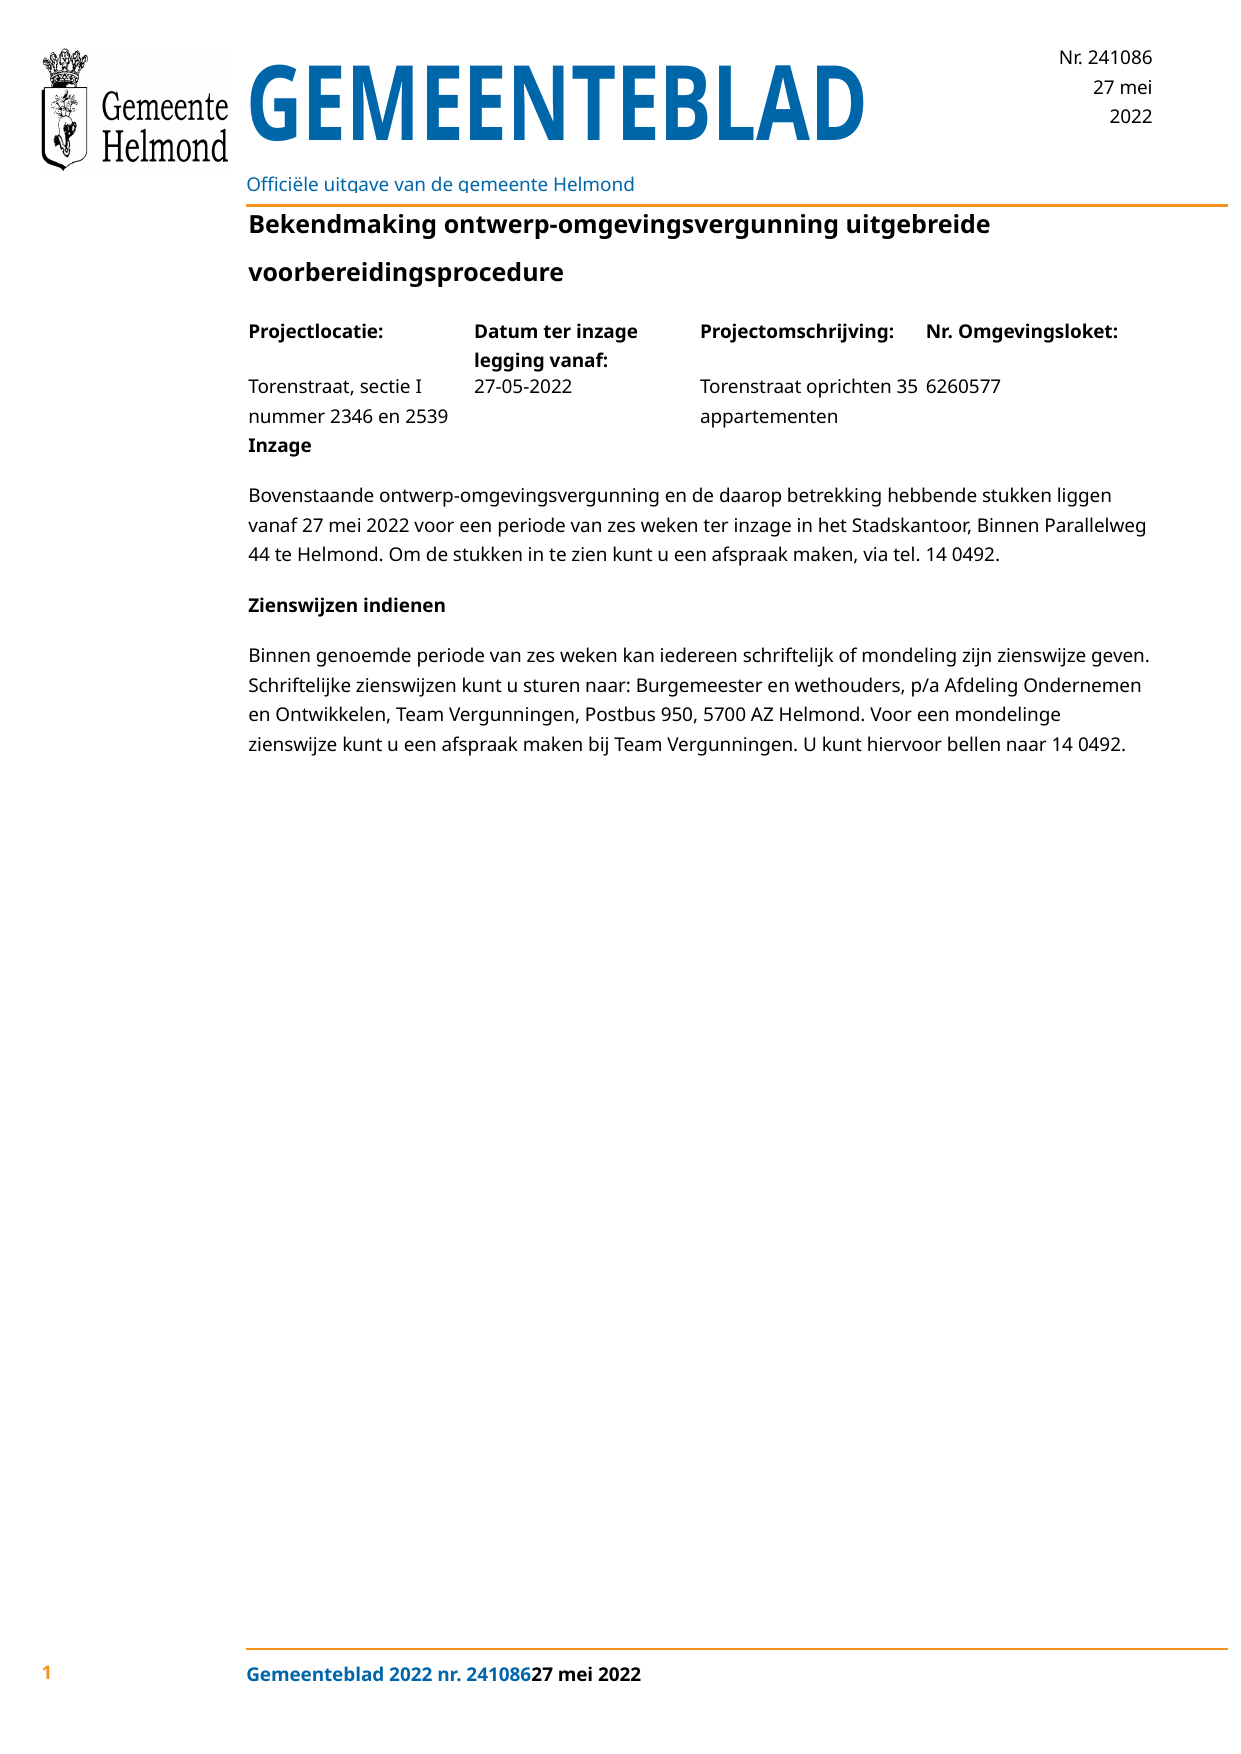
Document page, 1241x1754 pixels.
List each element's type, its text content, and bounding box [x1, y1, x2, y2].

table_header Nr. Omgevingsloket: [926, 318, 1152, 373]
table_cell Torenstraat oprichten 35 appartementen [700, 373, 926, 429]
text Bovenstaande ontwerp-omgevingsvergunning en de daarop betrekking hebbende stukken liggen vanaf 27 mei 2022 voor een periode van zes weken ter inzage in het Stadskantoor, Binnen Parallelweg 44 te Helmond. Om de stukken in te zien kunt u een afspraak maken, via tel. 14 0492. [248, 482, 1152, 567]
picture [41, 47, 231, 172]
text Bekendmaking ontwerp-omgevingsvergunning uitgebreide voorbereidingsprocedure [248, 207, 1152, 288]
table_header Datum ter inzage legging vanaf: [474, 318, 700, 373]
table_cell 6260577 [926, 373, 1152, 429]
text Inzage [248, 432, 1152, 458]
table_cell 27-05-2022 [474, 373, 700, 429]
text Binnen genoemde periode van zes weken kan iedereen schriftelijk of mondeling zijn zienswijze geven. Schriftelijke zienswijzen kunt u sturen naar: Burgemeester en wethouders, p/a Afdeling Ondernemen en Ontwikkelen, Team Vergunningen, Postbus 950, 5700 AZ Helmond. Voor een mondelinge zienswijze kunt u een afspraak maken bij Team Vergunningen. U kunt hiervoor bellen naar 14 0492. [248, 642, 1152, 757]
table_cell Torenstraat, sectie I nummer 2346 en 2539 [248, 373, 474, 429]
text Zienswijzen indienen [248, 592, 1152, 618]
table_header Projectomschrijving: [700, 318, 926, 373]
table_header Projectlocatie: [248, 318, 474, 373]
